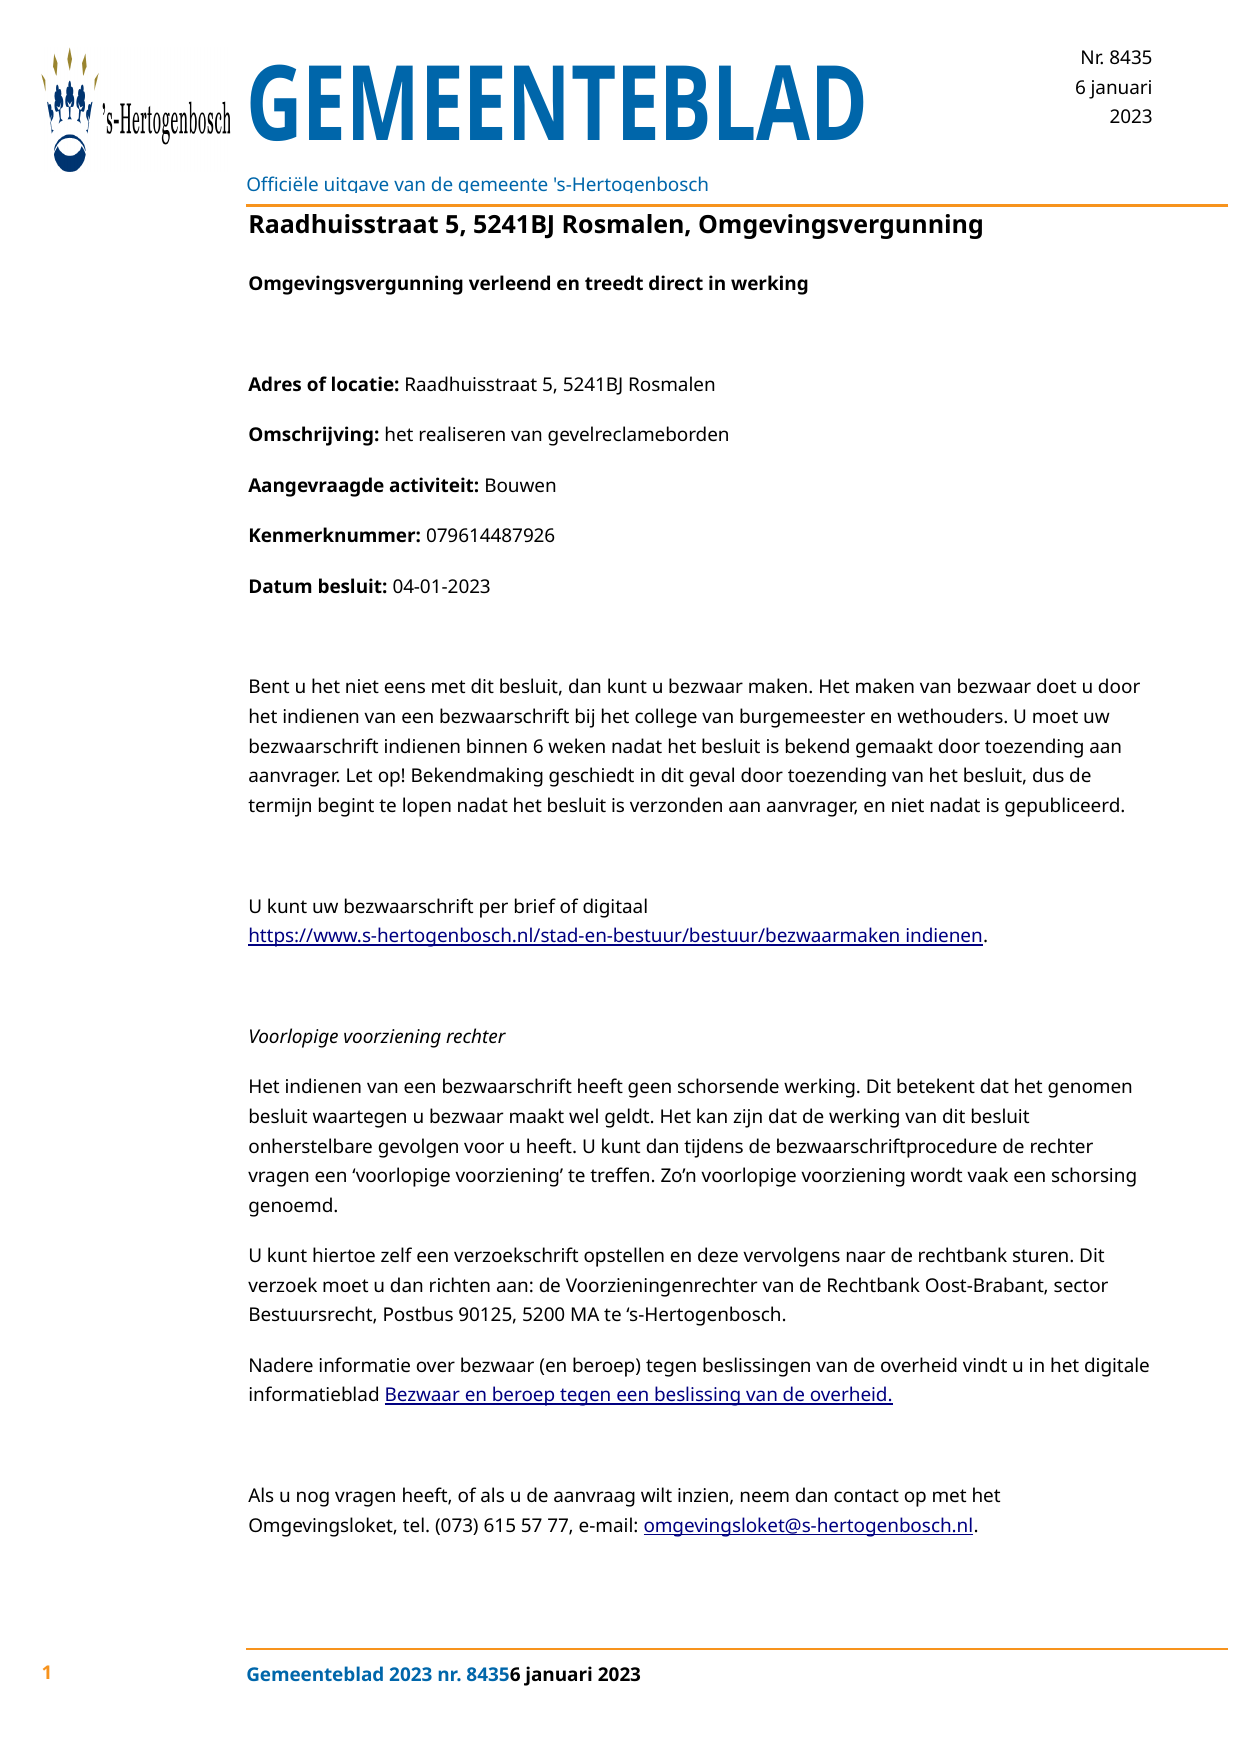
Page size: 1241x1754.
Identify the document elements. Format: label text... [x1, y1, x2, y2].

text U kunt hiertoe zelf een verzoekschrift opstellen en deze vervolgens naar de rechtbank sturen. Dit verzoek moet u dan richten aan: de Voorzieningenrechter van de Rechtbank Oost-Brabant, sector Bestuursrecht, Postbus 90125, 5200 MA te ‘s-Hertogenbosch. [248, 1242, 1152, 1327]
text Adres of locatie: Raadhuisstraat 5, 5241BJ Rosmalen [248, 371, 1152, 397]
text Aangevraagde activiteit: Bouwen [248, 472, 1152, 498]
picture [41, 47, 231, 172]
text Het indienen van een bezwaarschrift heeft geen schorsende werking. Dit betekent dat het genomen besluit waartegen u bezwaar maakt wel geldt. Het kan zijn dat de werking van dit besluit onherstelbare gevolgen voor u heeft. U kunt dan tijdens de bezwaarschriftprocedure de rechter vragen een ‘voorlopige voorziening’ te treffen. Zo’n voorlopige voorziening wordt vaak een schorsing genoemd. [248, 1074, 1152, 1218]
text Als u nog vragen heeft, of als u de aanvraag wilt inzien, neem dan contact op met het Omgevingsloket, tel. (073) 615 57 77, e-mail: omgevingsloket@s-hertogenbosch.nl. [248, 1482, 1152, 1538]
text Bent u het niet eens met dit besluit, dan kunt u bezwaar maken. Het maken van bezwaar doet u door het indienen van een bezwaarschrift bij het college van burgemeester en wethouders. U moet uw bezwaarschrift indienen binnen 6 weken nadat het besluit is bekend gemaakt door toezending aan aanvrager. Let op! Bekendmaking geschiedt in dit geval door toezending van het besluit, dus de termijn begint te lopen nadat het besluit is verzonden aan aanvrager, en niet nadat is gepubliceerd. [248, 674, 1152, 818]
text Voorlopige voorziening rechter [248, 1023, 1152, 1049]
text Omgevingsvergunning verleend en treedt direct in werking [248, 270, 1152, 296]
text Nadere informatie over bezwaar (en beroep) tegen beslissingen van de overheid vindt u in het digitale informatieblad Bezwaar en beroep tegen een beslissing van de overheid. [248, 1352, 1152, 1407]
text Kenmerknummer: 079614487926 [248, 522, 1152, 548]
text Datum besluit: 04-01-2023 [248, 573, 1152, 598]
text Omschrijving: het realiseren van gevelreclameborden [248, 422, 1152, 447]
text U kunt uw bezwaarschrift per brief of digitaal https://www.s-hertogenbosch.nl/stad-en-bestuur/bestuur/bezwaarmaken indienen. [248, 893, 1152, 948]
text Raadhuisstraat 5, 5241BJ Rosmalen, Omgevingsvergunning [248, 207, 1152, 241]
